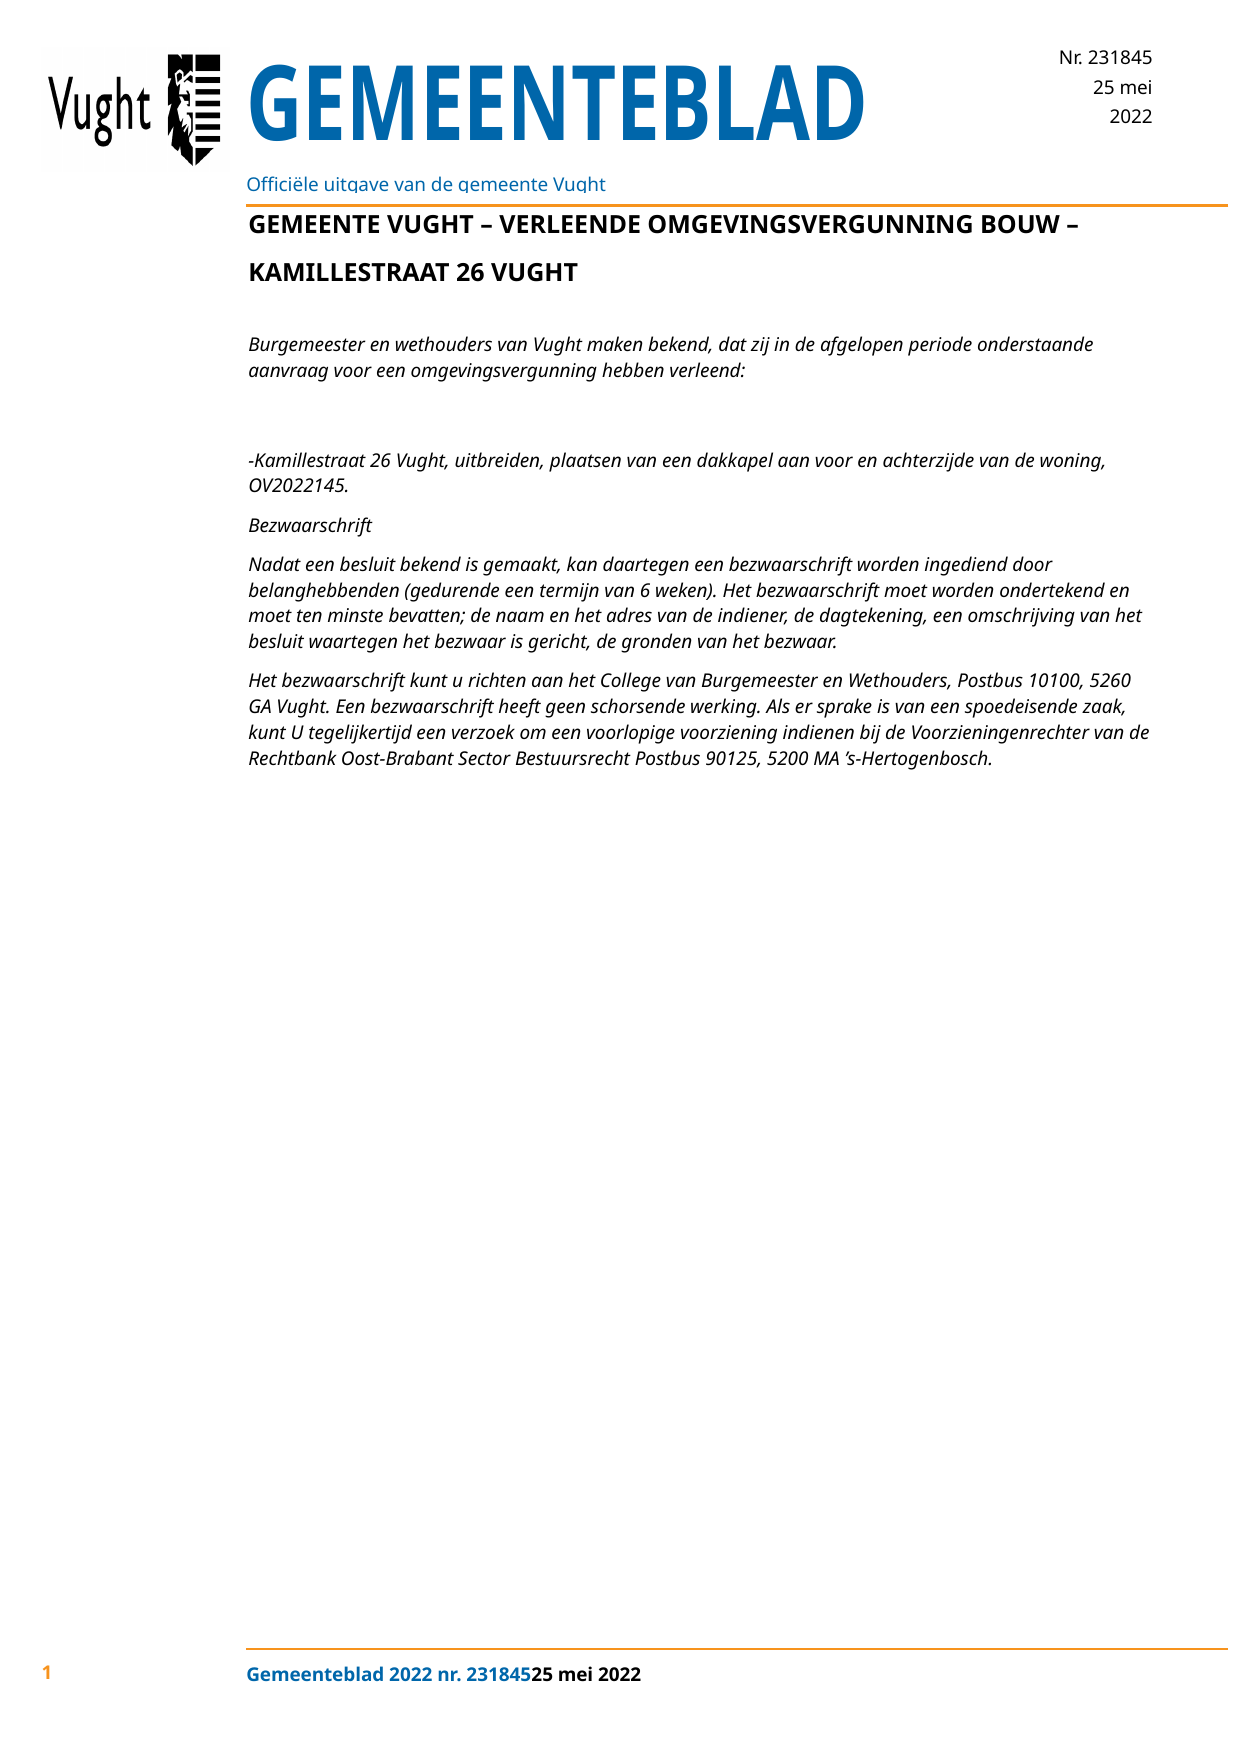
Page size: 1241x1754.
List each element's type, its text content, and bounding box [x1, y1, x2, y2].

text Het bezwaarschrift kunt u richten aan het College van Burgemeester en Wethouders, Postbus 10100, 5260 GA Vught. Een bezwaarschrift heeft geen schorsende werking. Als er sprake is van een spoedeisende zaak, kunt U tegelijkertijd een verzoek om een voorlopige voorziening indienen bij de Voorzieningenrechter van de Rechtbank Oost-Brabant Sector Bestuursrecht Postbus 90125, 5200 MA ’s-Hertogenbosch. [248, 668, 1152, 771]
picture [41, 47, 231, 172]
text Burgemeester en wethouders van Vught maken bekend, dat zij in de afgelopen periode onderstaande aanvraag voor een omgevingsvergunning hebben verleend: [248, 331, 1152, 383]
text -Kamillestraat 26 Vught, uitbreiden, plaatsen van een dakkapel aan voor en achterzijde van de woning, OV2022145. [248, 447, 1152, 498]
text Bezwaarschrift [248, 512, 1152, 538]
text Nadat een besluit bekend is gemaakt, kan daartegen een bezwaarschrift worden ingediend door belanghebbenden (gedurende een termijn van 6 weken). Het bezwaarschrift moet worden ondertekend en moet ten minste bevatten; de naam en het adres van de indiener, de dagtekening, een omschrijving van het besluit waartegen het bezwaar is gericht, de gronden van het bezwaar. [248, 551, 1152, 654]
text GEMEENTE VUGHT – VERLEENDE OMGEVINGSVERGUNNING BOUW – KAMILLESTRAAT 26 VUGHT [248, 207, 1152, 288]
